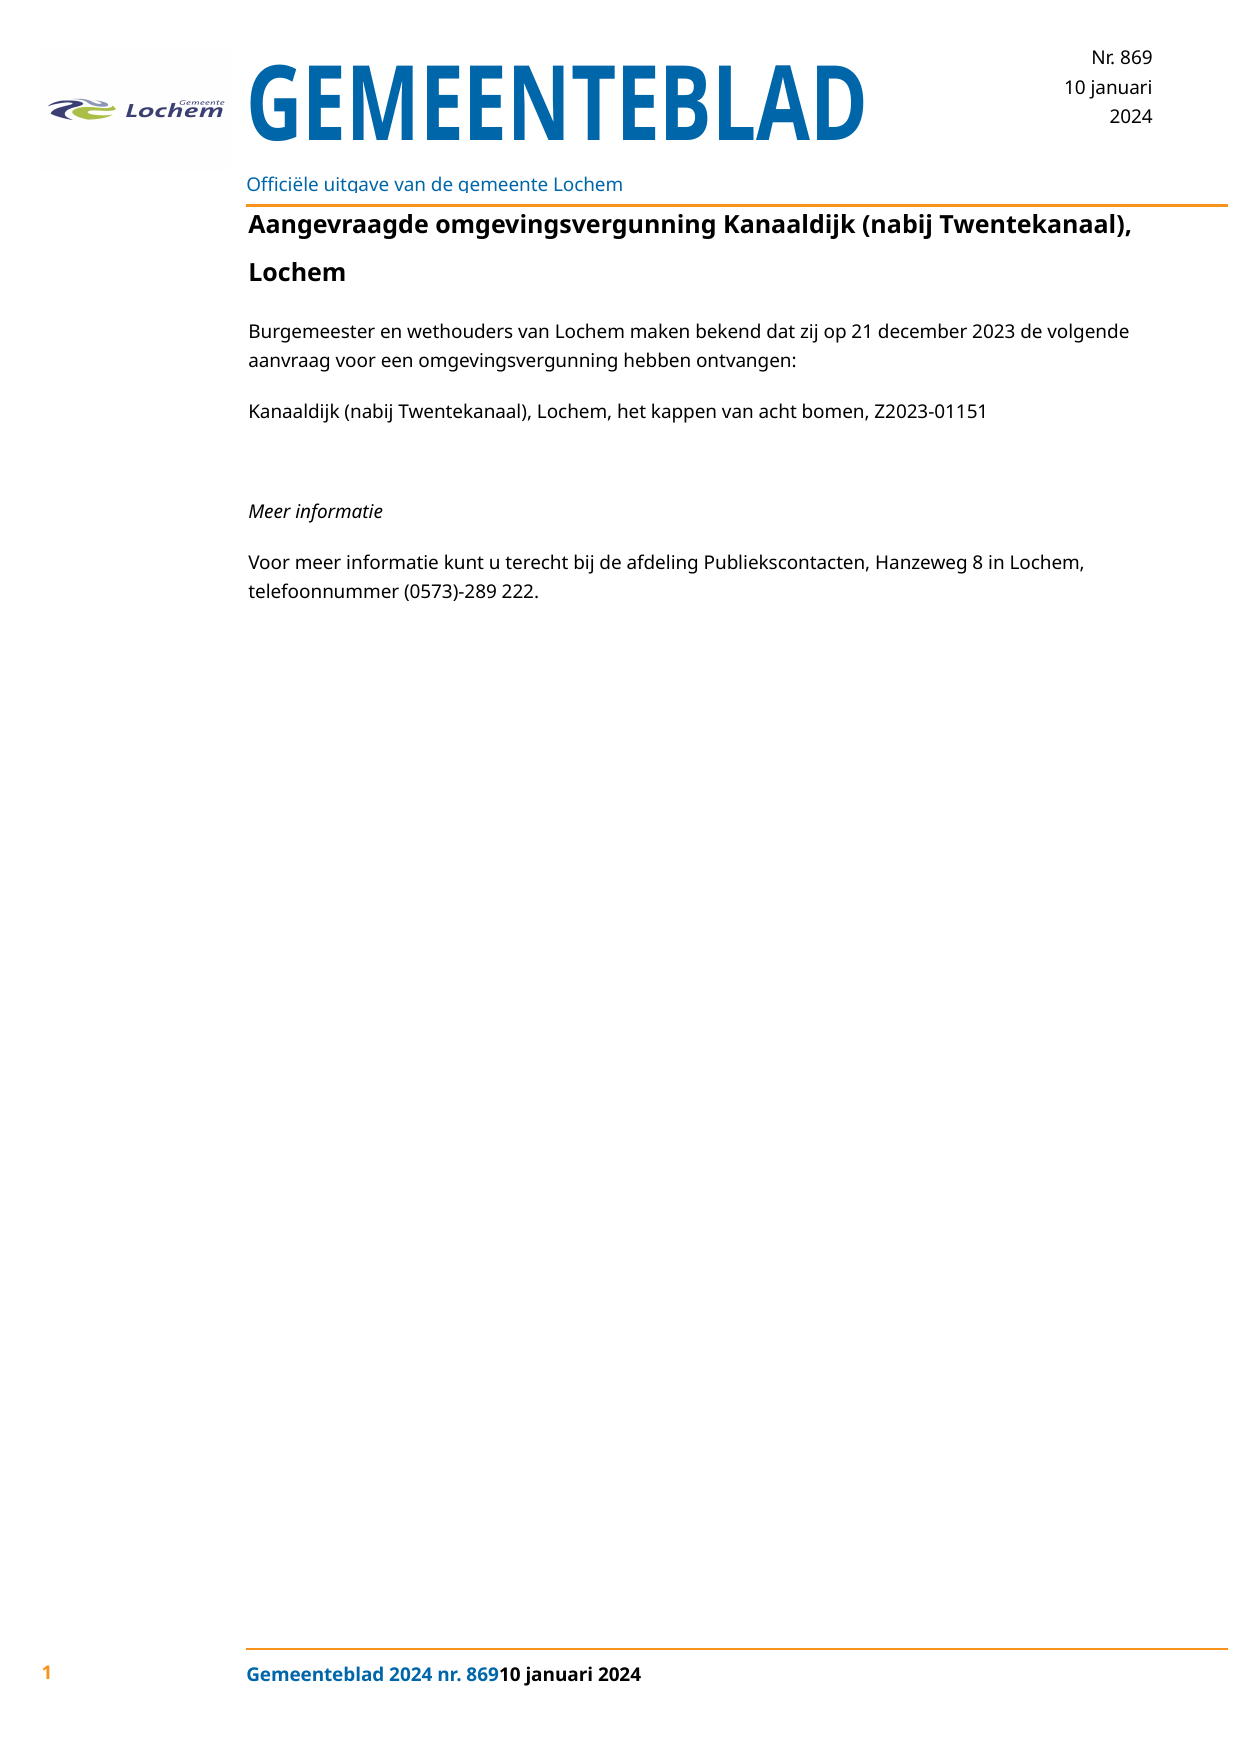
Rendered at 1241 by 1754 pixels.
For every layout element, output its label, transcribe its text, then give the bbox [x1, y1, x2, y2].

text Burgemeester en wethouders van Lochem maken bekend dat zij op 21 december 2023 de volgende aanvraag voor een omgevingsvergunning hebben ontvangen: [248, 318, 1152, 373]
text Voor meer informatie kunt u terecht bij de afdeling Publiekscontacten, Hanzeweg 8 in Lochem, telefoonnummer (0573)-289 222. [248, 549, 1152, 604]
text Meer informatie [248, 499, 1152, 524]
text Kanaaldijk (nabij Twentekanaal), Lochem, het kappen van acht bomen, Z2023-01151 [248, 398, 1152, 424]
text Aangevraagde omgevingsvergunning Kanaaldijk (nabij Twentekanaal), Lochem [248, 207, 1152, 288]
picture [41, 47, 231, 172]
